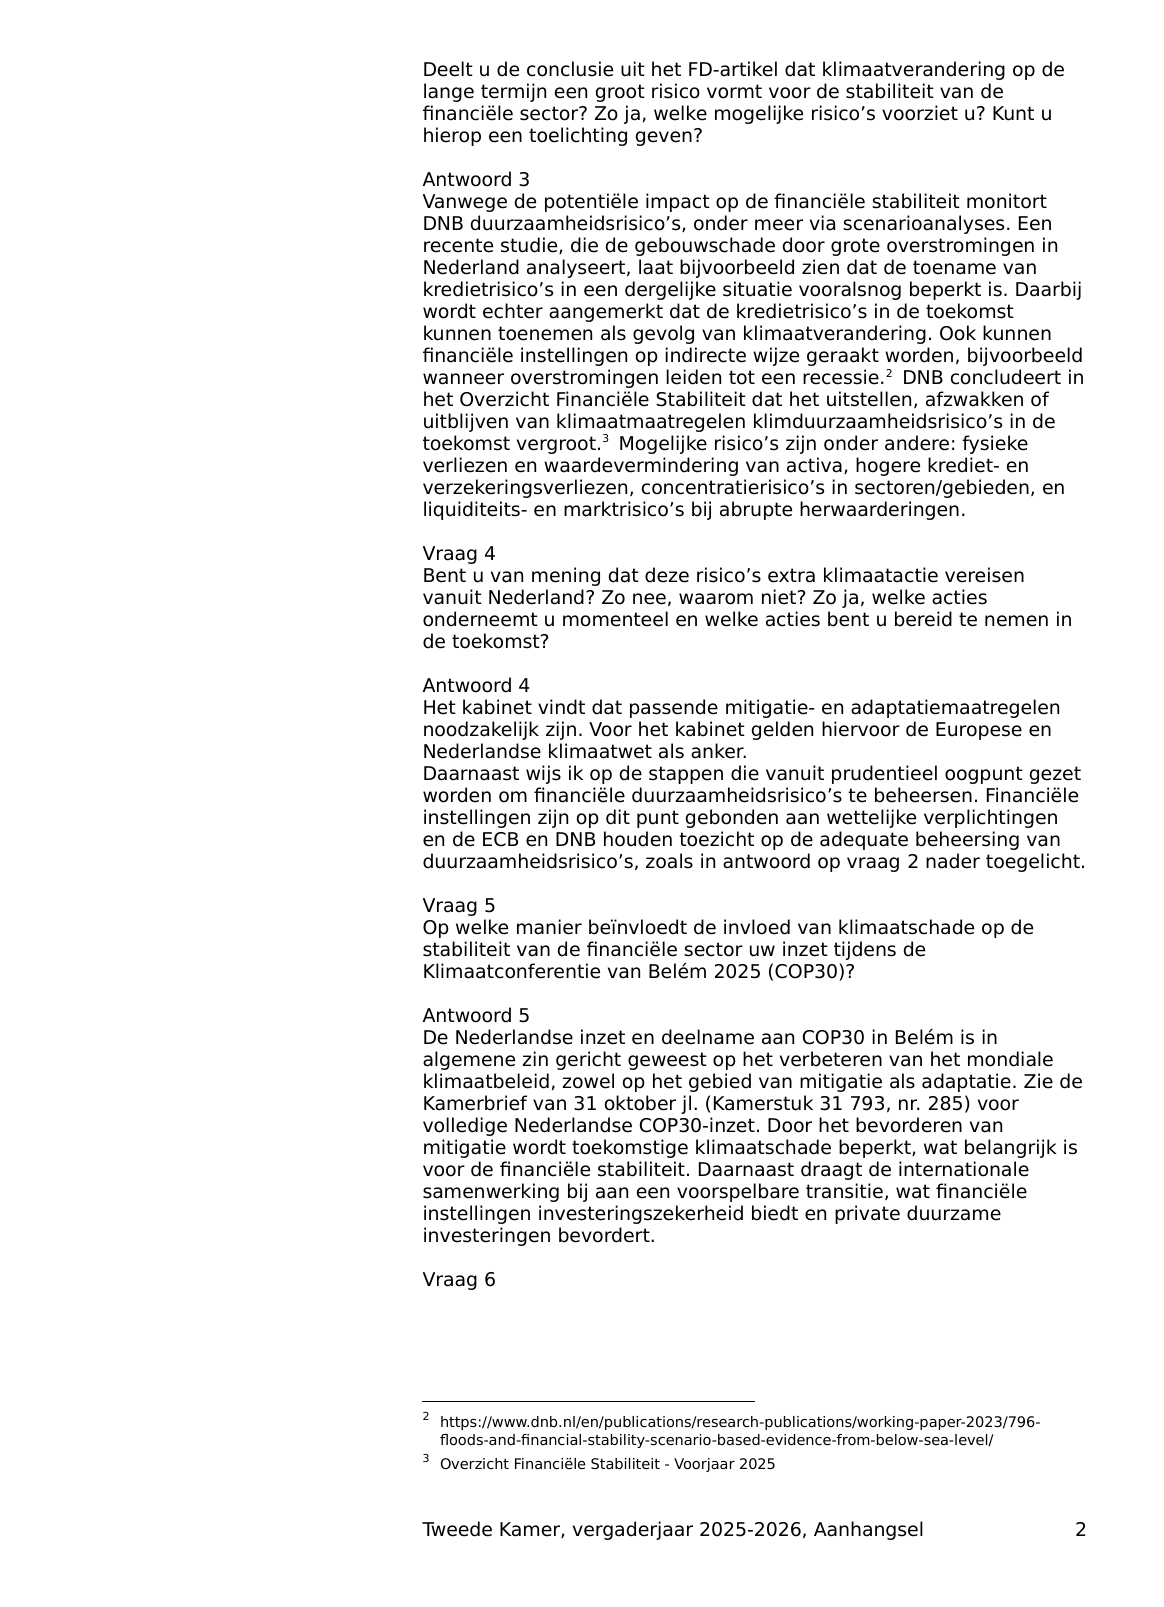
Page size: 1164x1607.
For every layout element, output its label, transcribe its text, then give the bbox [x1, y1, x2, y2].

text Daarnaast wijs ik op de stappen die vanuit prudentieel oogpunt gezet worden om financiële duurzaamheidsrisico’s te beheersen. Financiële instellingen zijn op dit punt gebonden aan wettelijke verplichtingen en de ECB en DNB houden toezicht op de adequate beheersing van duurzaamheidsrisico’s, zoals in antwoord op vraag 2 nader toegelicht. [422, 763, 1087, 873]
text https://www.dnb.nl/en/publications/research-publications/working-paper-2023/796-floods-and-financial-stability-scenario-based-evidence-from-below-sea-level/ [422, 1410, 1087, 1449]
text De Nederlandse inzet en deelname aan COP30 in Belém is in algemene zin gericht geweest op het verbeteren van het mondiale klimaatbeleid, zowel op het gebied van mitigatie als adaptatie. Zie de Kamerbrief van 31 oktober jl. (Kamerstuk 31 793, nr. 285) voor volledige Nederlandse COP30-inzet. Door het bevorderen van mitigatie wordt toekomstige klimaatschade beperkt, wat belangrijk is voor de financiële stabiliteit. Daarnaast draagt de internationale samenwerking bij aan een voorspelbare transitie, wat financiële instellingen investeringszekerheid biedt en private duurzame investeringen bevordert. [422, 1027, 1087, 1247]
text Op welke manier beïnvloedt de invloed van klimaatschade op de stabiliteit van de financiële sector uw inzet tijdens de Klimaatconferentie van Belém 2025 (COP30)? [422, 917, 1087, 983]
text Vanwege de potentiële impact op de financiële stabiliteit monitort DNB duurzaamheidsrisico’s, onder meer via scenarioanalyses. Een recente studie, die de gebouwschade door grote overstromingen in Nederland analyseert, laat bijvoorbeeld zien dat de toename van kredietrisico’s in een dergelijke situatie vooralsnog beperkt is. Daarbij wordt echter aangemerkt dat de kredietrisico’s in de toekomst kunnen toenemen als gevolg van klimaatverandering. Ook kunnen financiële instellingen op indirecte wijze geraakt worden, bijvoorbeeld wanneer overstromingen leiden tot een recessie. DNB concludeert in het Overzicht Financiële Stabiliteit dat het uitstellen, afzwakken of uitblijven van klimaatmaatregelen klimduurzaamheidsrisico’s in de toekomst vergroot. Mogelijke risico’s zijn onder andere: fysieke verliezen en waardevermindering van activa, hogere krediet- en verzekeringsverliezen, concentratierisico’s in sectoren/gebieden, en liquiditeits- en marktrisico’s bij abrupte herwaarderingen. [422, 191, 1087, 521]
text Vraag 6 [422, 1269, 1087, 1291]
text Antwoord 3 [422, 169, 1087, 191]
text Antwoord 5 [422, 1005, 1087, 1027]
text Antwoord 4 [422, 675, 1087, 697]
text Het kabinet vindt dat passende mitigatie- en adaptatiemaatregelen noodzakelijk zijn. Voor het kabinet gelden hiervoor de Europese en Nederlandse klimaatwet als anker. [422, 697, 1087, 763]
text Bent u van mening dat deze risico’s extra klimaatactie vereisen vanuit Nederland? Zo nee, waarom niet? Zo ja, welke acties onderneemt u momenteel en welke acties bent u bereid te nemen in de toekomst? [422, 565, 1087, 653]
text Vraag 5 [422, 895, 1087, 917]
text Deelt u de conclusie uit het FD-artikel dat klimaatverandering op de lange termijn een groot risico vormt voor de stabiliteit van de financiële sector? Zo ja, welke mogelijke risico’s voorziet u? Kunt u hierop een toelichting geven? [422, 59, 1087, 147]
text Overzicht Financiële Stabiliteit - Voorjaar 2025 [422, 1452, 1087, 1474]
text Vraag 4 [422, 543, 1087, 565]
